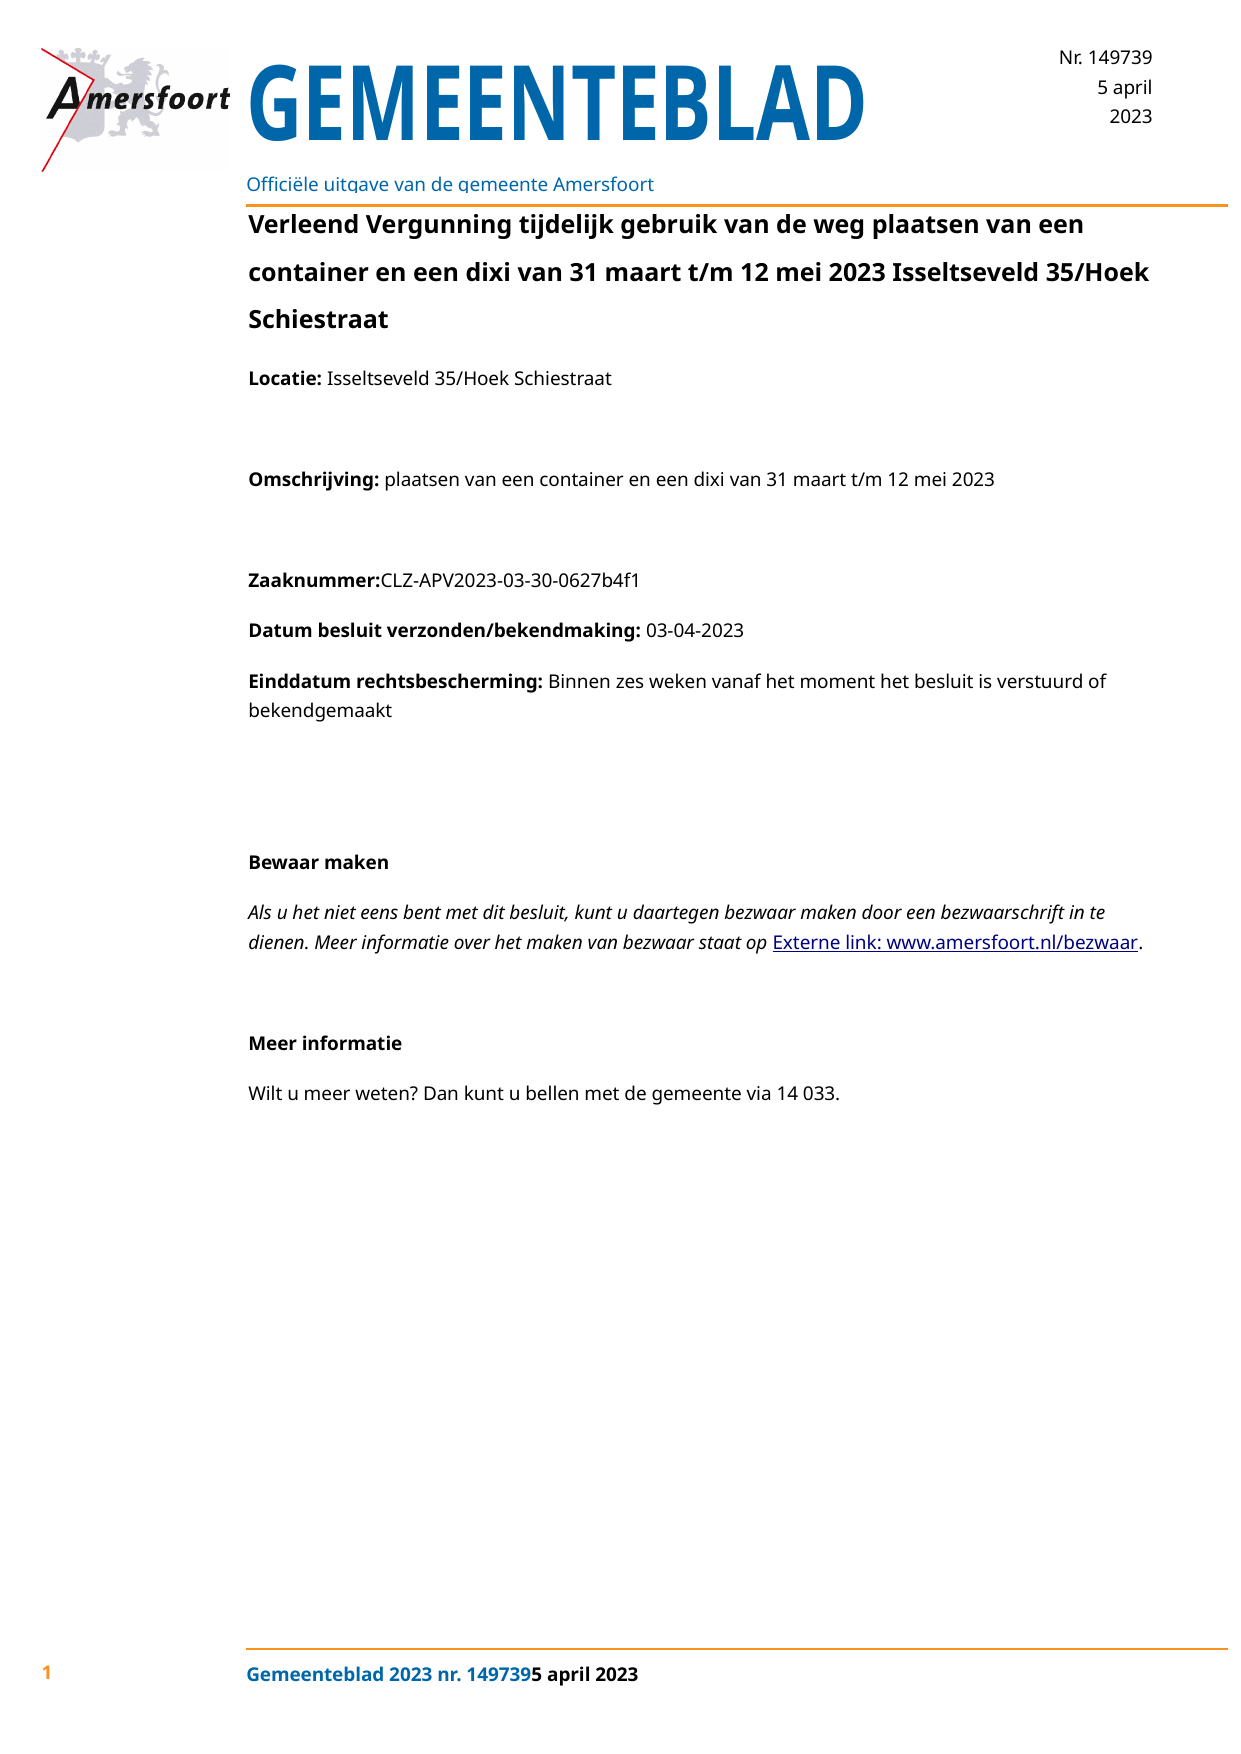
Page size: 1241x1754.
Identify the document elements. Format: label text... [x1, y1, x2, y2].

text Zaaknummer:CLZ-APV2023-03-30-0627b4f1 [248, 567, 1152, 593]
text Meer informatie [248, 1030, 1152, 1055]
text Omschrijving: plaatsen van een container en een dixi van 31 maart t/m 12 mei 2023 [248, 466, 1152, 492]
text Datum besluit verzonden/bekendmaking: 03-04-2023 [248, 618, 1152, 643]
text Verleend Vergunning tijdelijk gebruik van de weg plaatsen van een container en een dixi van 31 maart t/m 12 mei 2023 Isseltseveld 35/Hoek Schiestraat [248, 207, 1152, 336]
text Bewaar maken [248, 849, 1152, 874]
text Als u het niet eens bent met dit besluit, kunt u daartegen bezwaar maken door een bezwaarschrift in te dienen. Meer informatie over het maken van bezwaar staat op Externe link: www.amersfoort.nl/bezwaar. [248, 899, 1152, 954]
text Locatie: Isseltseveld 35/Hoek Schiestraat [248, 366, 1152, 391]
picture [41, 47, 231, 172]
text Einddatum rechtsbescherming: Binnen zes weken vanaf het moment het besluit is verstuurd of bekendgemaakt [248, 668, 1152, 723]
text Wilt u meer weten? Dan kunt u bellen met de gemeente via 14 033. [248, 1080, 1152, 1106]
